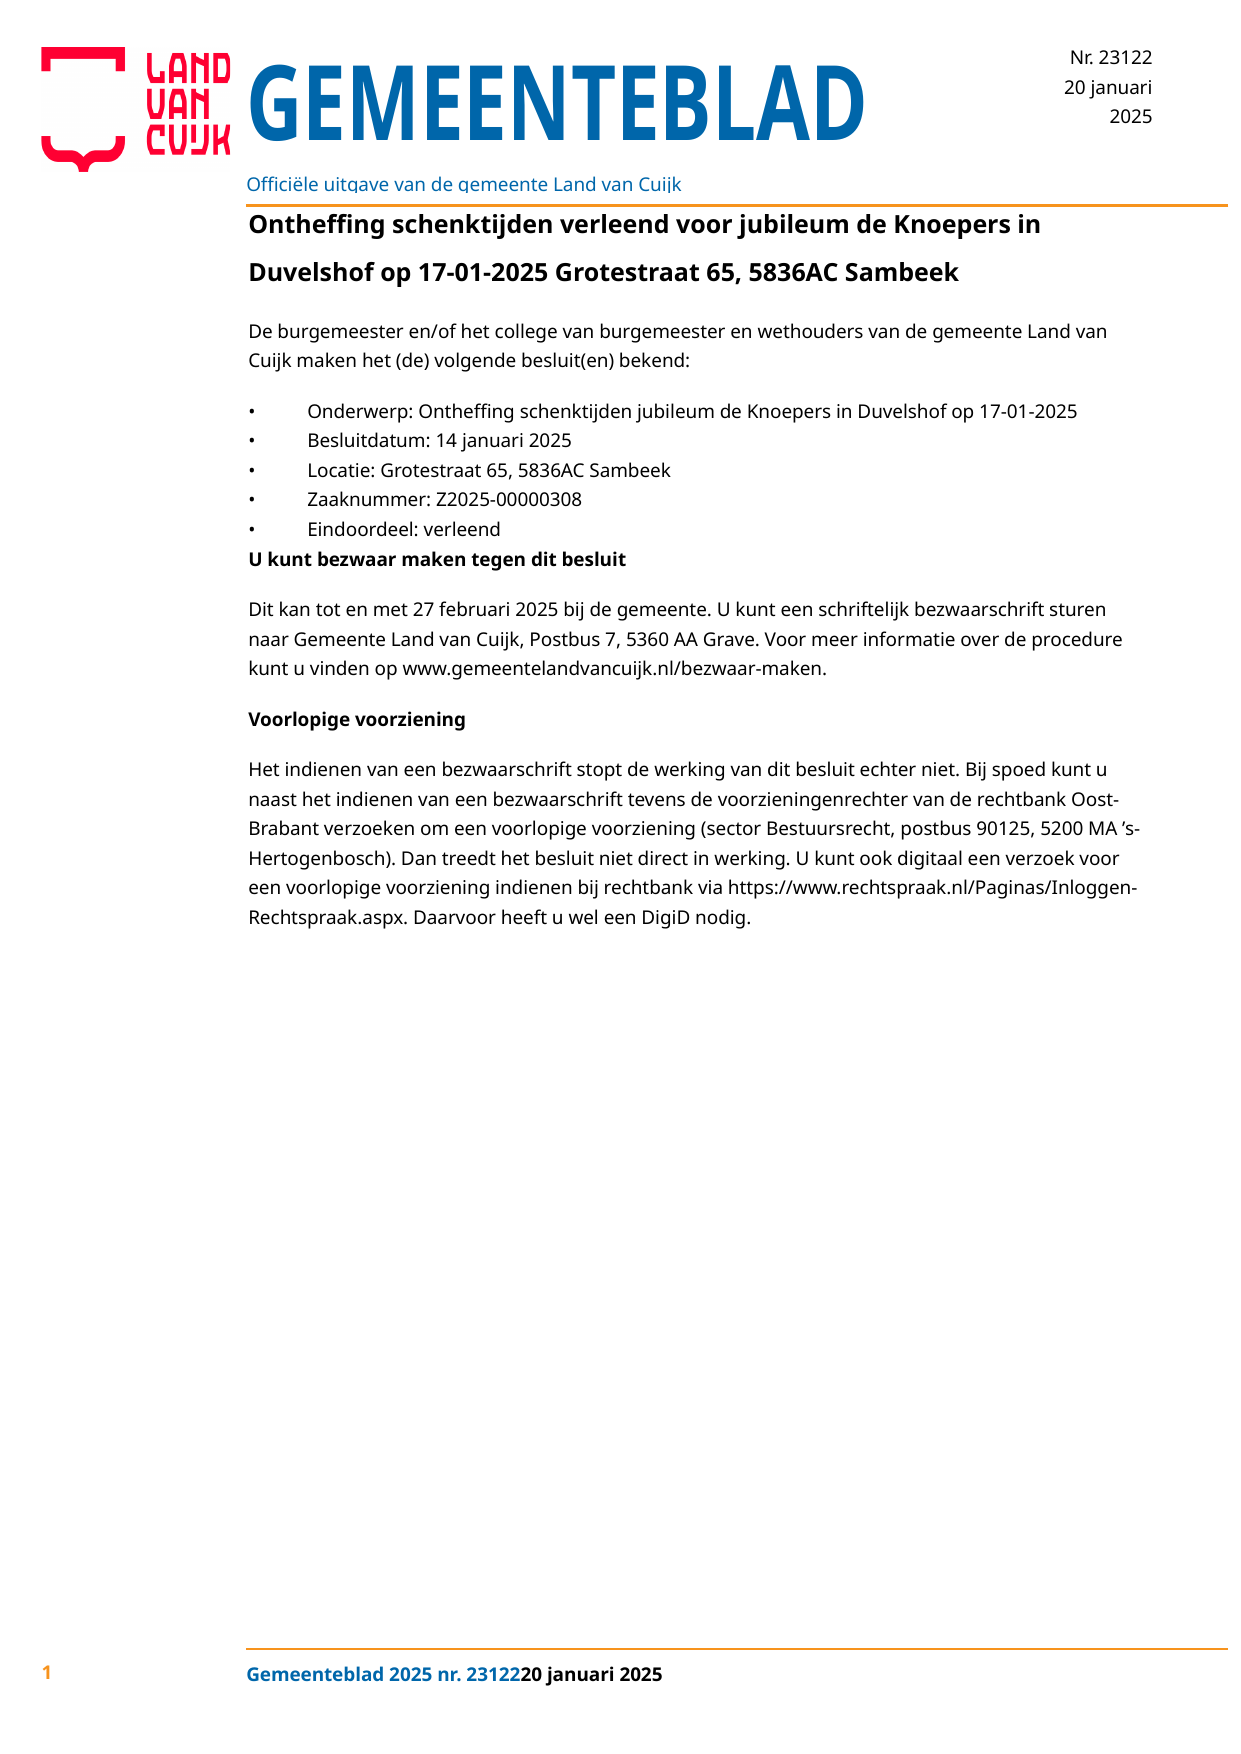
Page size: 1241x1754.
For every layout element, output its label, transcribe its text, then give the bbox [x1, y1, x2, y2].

text Voorlopige voorziening [248, 706, 1152, 732]
picture [41, 47, 231, 172]
list Zaaknummer: Z2025-00000308 [248, 487, 1152, 512]
list Locatie: Grotestraat 65, 5836AC Sambeek [248, 457, 1152, 483]
list Onderwerp: Ontheffing schenktijden jubileum de Knoepers in Duvelshof op 17-01-2025 [248, 398, 1152, 424]
text U kunt bezwaar maken tegen dit besluit [248, 546, 1152, 572]
text Dit kan tot en met 27 februari 2025 bij de gemeente. U kunt een schriftelijk bezwaarschrift sturen naar Gemeente Land van Cuijk, Postbus 7, 5360 AA Grave. Voor meer informatie over de procedure kunt u vinden op www.gemeentelandvancuijk.nl/bezwaar-maken. [248, 596, 1152, 681]
text Het indienen van een bezwaarschrift stopt de werking van dit besluit echter niet. Bij spoed kunt u naast het indienen van een bezwaarschrift tevens de voorzieningenrechter van de rechtbank Oost-Brabant verzoeken om een voorlopige voorziening (sector Bestuursrecht, postbus 90125, 5200 MA ’s-Hertogenbosch). Dan treedt het besluit niet direct in werking. U kunt ook digitaal een verzoek voor een voorlopige voorziening indienen bij rechtbank via https://www.rechtspraak.nl/Paginas/Inloggen-Rechtspraak.aspx. Daarvoor heeft u wel een DigiD nodig. [248, 756, 1152, 930]
list Eindoordeel: verleend [248, 516, 1152, 542]
text De burgemeester en/of het college van burgemeester en wethouders van de gemeente Land van Cuijk maken het (de) volgende besluit(en) bekend: [248, 318, 1152, 373]
text Ontheffing schenktijden verleend voor jubileum de Knoepers in Duvelshof op 17-01-2025 Grotestraat 65, 5836AC Sambeek [248, 207, 1152, 288]
list Besluitdatum: 14 januari 2025 [248, 427, 1152, 453]
